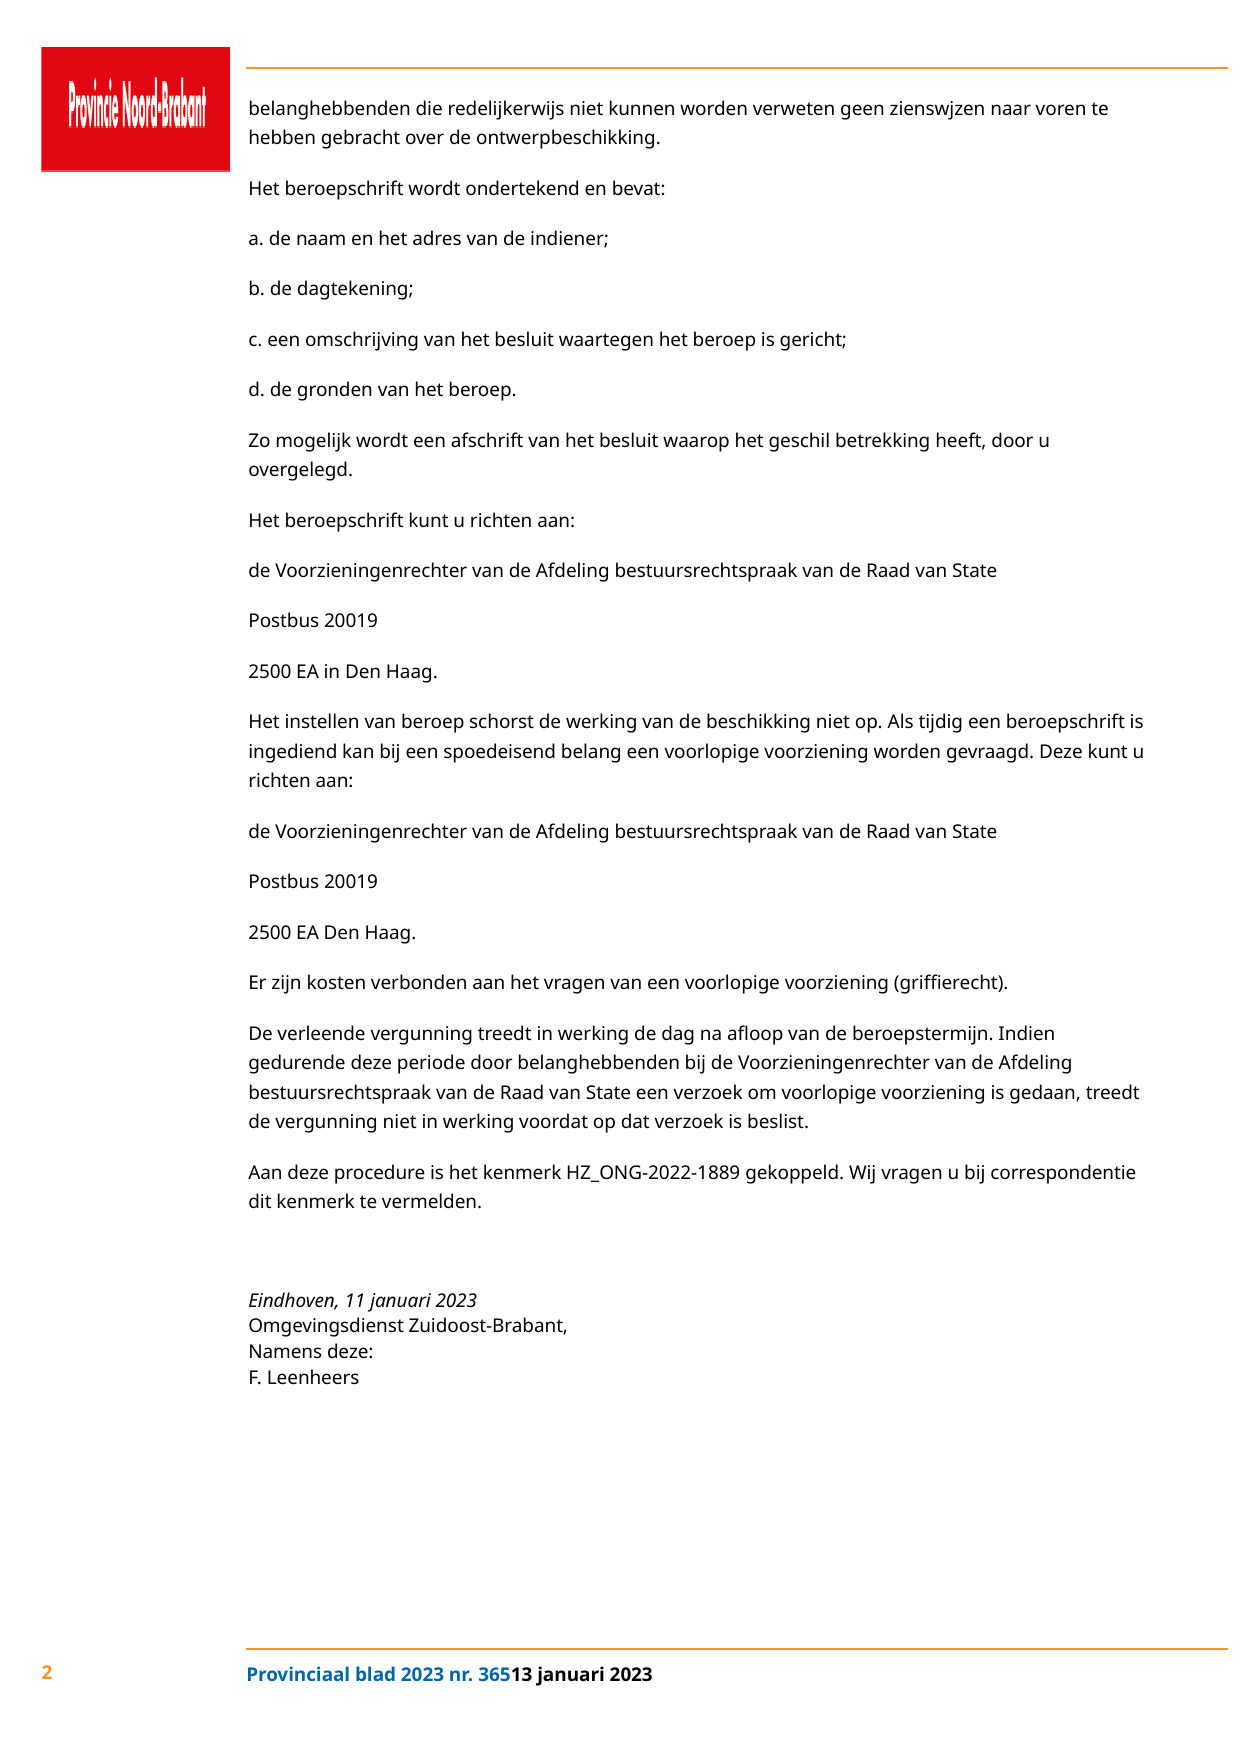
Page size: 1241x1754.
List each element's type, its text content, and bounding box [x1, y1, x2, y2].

text de Voorzieningenrechter van de Afdeling bestuursrechtspraak van de Raad van State [248, 818, 1152, 844]
text Omgevingsdienst Zuidoost-Brabant, [248, 1312, 1152, 1338]
text Eindhoven, 11 januari 2023 [248, 1287, 1152, 1312]
text Het beroepschrift kunt u richten aan: [248, 507, 1152, 533]
text Het beroepschrift wordt ondertekend en bevat: [248, 175, 1152, 201]
text Postbus 20019 [248, 608, 1152, 633]
text Aan deze procedure is het kenmerk HZ_ONG-2022-1889 gekoppeld. Wij vragen u bij correspondentie dit kenmerk te vermelden. [248, 1159, 1152, 1214]
text d. de gronden van het beroep. [248, 376, 1152, 402]
text Zo mogelijk wordt een afschrift van het besluit waarop het geschil betrekking heeft, door u overgelegd. [248, 427, 1152, 482]
text belanghebbenden die redelijkerwijs niet kunnen worden verweten geen zienswjzen naar voren te hebben gebracht over de ontwerpbeschikking. [248, 95, 1152, 150]
text 2500 EA Den Haag. [248, 919, 1152, 945]
picture [41, 47, 231, 172]
text 2500 EA in Den Haag. [248, 658, 1152, 684]
text a. de naam en het adres van de indiener; [248, 225, 1152, 251]
text de Voorzieningenrechter van de Afdeling bestuursrechtspraak van de Raad van State [248, 557, 1152, 583]
text Het instellen van beroep schorst de werking van de beschikking niet op. Als tijdig een beroepschrift is ingediend kan bij een spoedeisend belang een voorlopige voorziening worden gevraagd. Deze kunt u richten aan: [248, 708, 1152, 793]
text Postbus 20019 [248, 868, 1152, 894]
text De verleende vergunning treedt in werking de dag na afloop van de beroepstermijn. Indien gedurende deze periode door belanghebbenden bij de Voorzieningenrechter van de Afdeling bestuursrechtspraak van de Raad van State een verzoek om voorlopige voorziening is gedaan, treedt de vergunning niet in werking voordat op dat verzoek is beslist. [248, 1020, 1152, 1134]
text b. de dagtekening; [248, 276, 1152, 301]
text F. Leenheers [248, 1364, 1152, 1390]
text c. een omschrijving van het besluit waartegen het beroep is gericht; [248, 326, 1152, 352]
text Er zijn kosten verbonden aan het vragen van een voorlopige voorziening (griffierecht). [248, 969, 1152, 995]
text Namens deze: [248, 1338, 1152, 1364]
